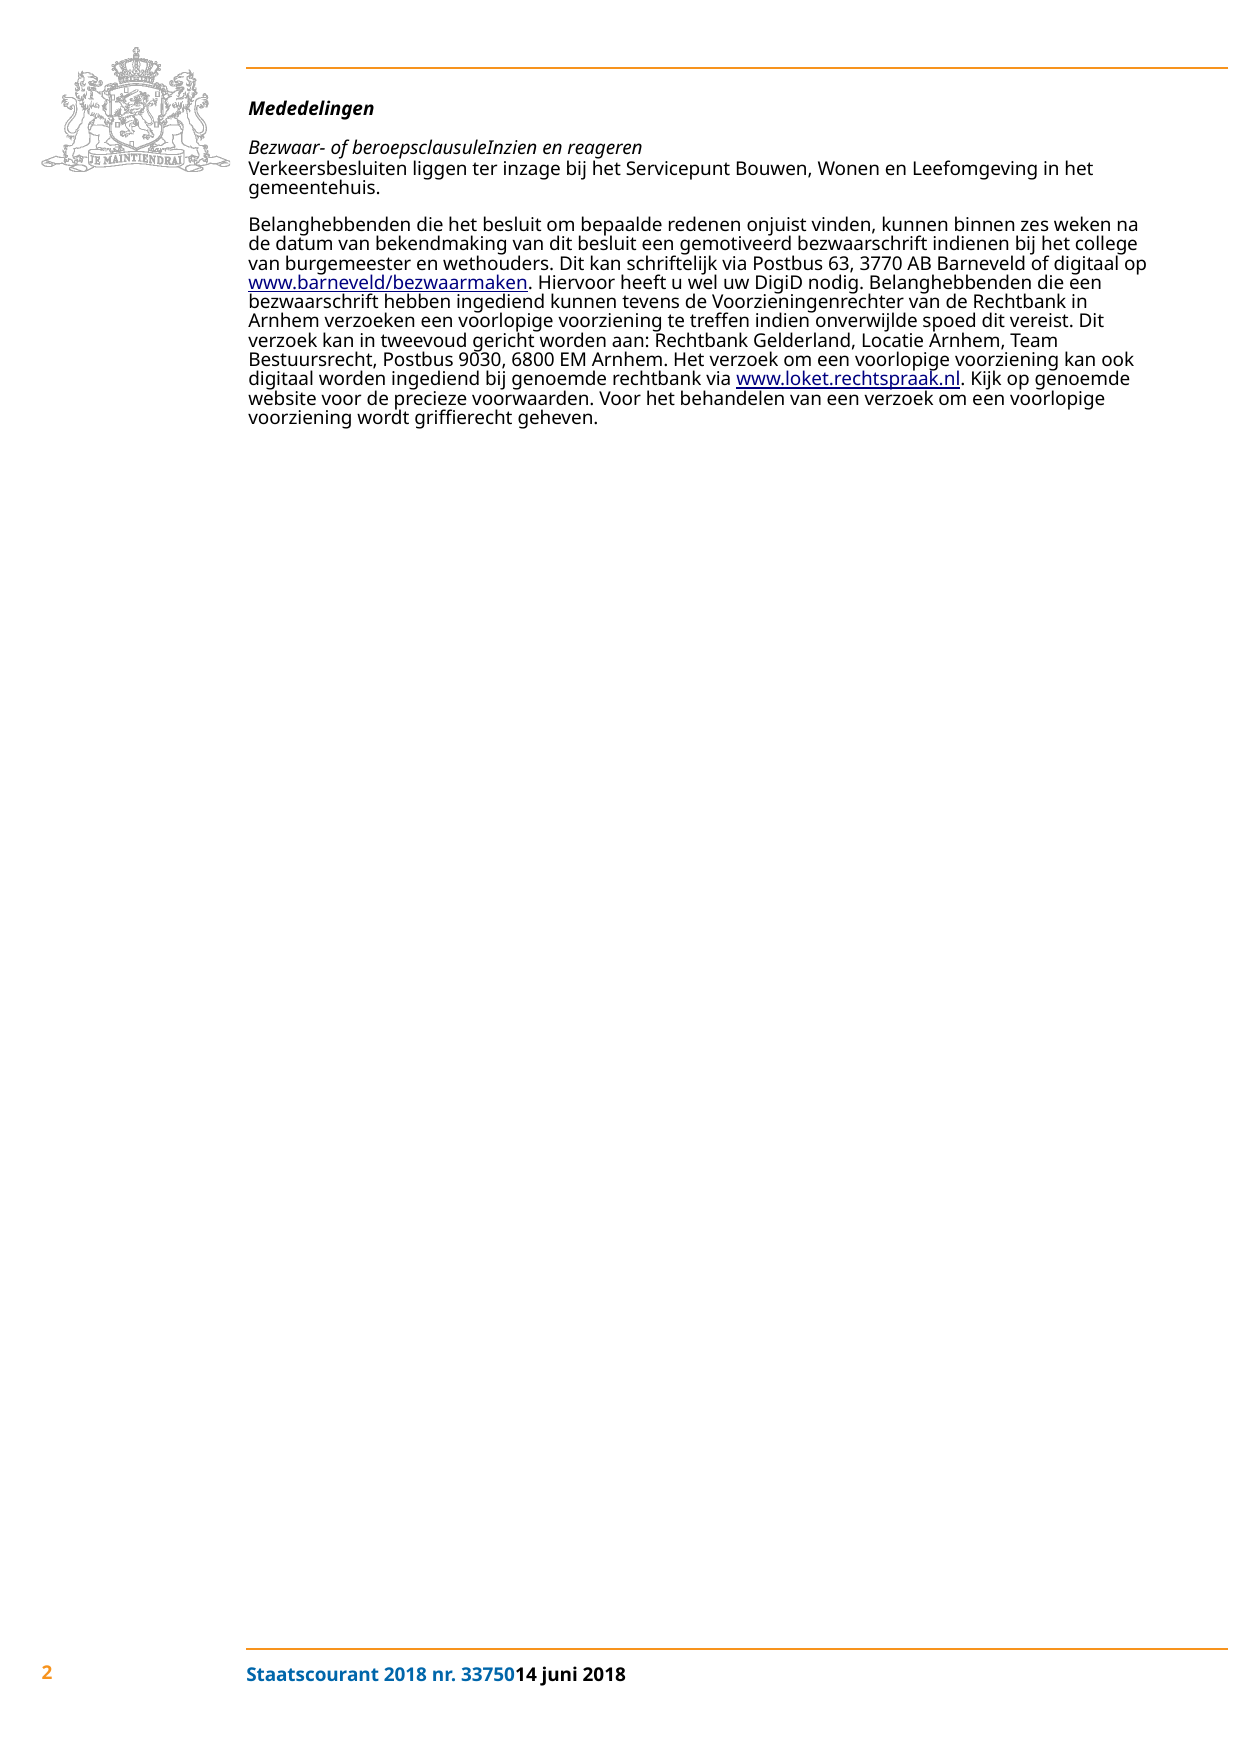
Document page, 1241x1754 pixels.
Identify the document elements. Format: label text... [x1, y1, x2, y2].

picture [41, 47, 231, 172]
text Verkeersbesluiten liggen ter inzage bij het Servicepunt Bouwen, Wonen en Leefomgeving in het gemeentehuis. [248, 160, 1152, 198]
text Mededelingen [248, 95, 1152, 121]
text Belanghebbenden die het besluit om bepaalde redenen onjuist vinden, kunnen binnen zes weken na de datum van bekendmaking van dit besluit een gemotiveerd bezwaarschrift indienen bij het college van burgemeester en wethouders. Dit kan schriftelijk via Postbus 63, 3770 AB Barneveld of digitaal op www.barneveld/bezwaarmaken. Hiervoor heeft u wel uw DigiD nodig. Belanghebbenden die een bezwaarschrift hebben ingediend kunnen tevens de Voorzieningenrechter van de Rechtbank in Arnhem verzoeken een voorlopige voorziening te treffen indien onverwijlde spoed dit vereist. Dit verzoek kan in tweevoud gericht worden aan: Rechtbank Gelderland, Locatie Arnhem, Team Bestuursrecht, Postbus 9030, 6800 EM Arnhem. Het verzoek om een voorlopige voorziening kan ook digitaal worden ingediend bij genoemde rechtbank via www.loket.rechtspraak.nl. Kijk op genoemde website voor de precieze voorwaarden. Voor het behandelen van een verzoek om een voorlopige voorziening wordt griffierecht geheven. [248, 216, 1152, 428]
text Bezwaar- of beroepsclausuleInzien en reageren [248, 134, 1152, 160]
